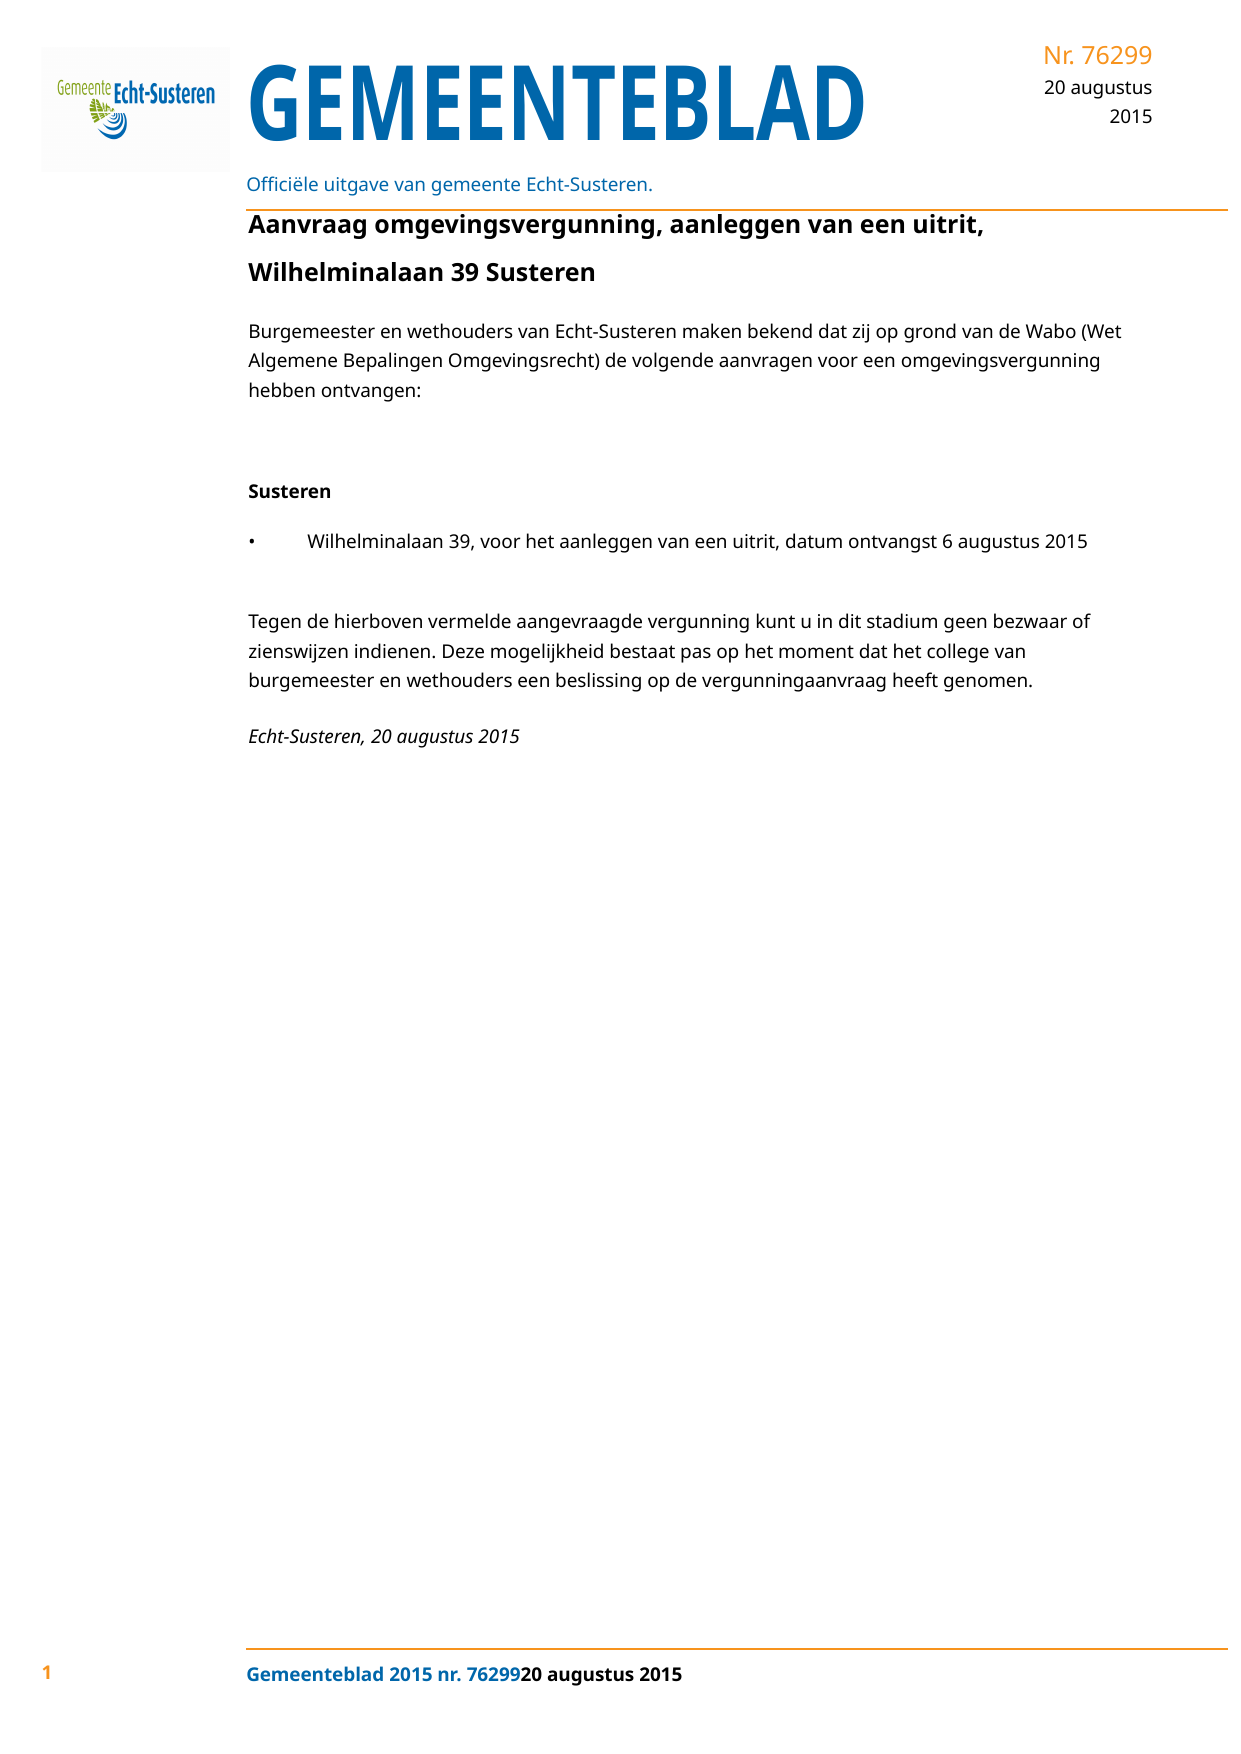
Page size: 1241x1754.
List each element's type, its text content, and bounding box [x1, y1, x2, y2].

list Wilhelminalaan 39, voor het aanleggen van een uitrit, datum ontvangst 6 augustus 2015 [248, 528, 1152, 554]
picture [41, 47, 231, 172]
text Susteren [248, 478, 1152, 504]
text Echt-Susteren, 20 augustus 2015 [248, 723, 1152, 748]
text Tegen de hierboven vermelde aangevraagde vergunning kunt u in dit stadium geen bezwaar of zienswijzen indienen. Deze mogelijkheid bestaat pas op het moment dat het college van burgemeester en wethouders een beslissing op de vergunningaanvraag heeft genomen. [248, 608, 1152, 693]
text Burgemeester en wethouders van Echt-Susteren maken bekend dat zij op grond van de Wabo (Wet Algemene Bepalingen Omgevingsrecht) de volgende aanvragen voor een omgevingsvergunning hebben ontvangen: [248, 318, 1152, 403]
text Aanvraag omgevingsvergunning, aanleggen van een uitrit, Wilhelminalaan 39 Susteren [248, 211, 1152, 288]
